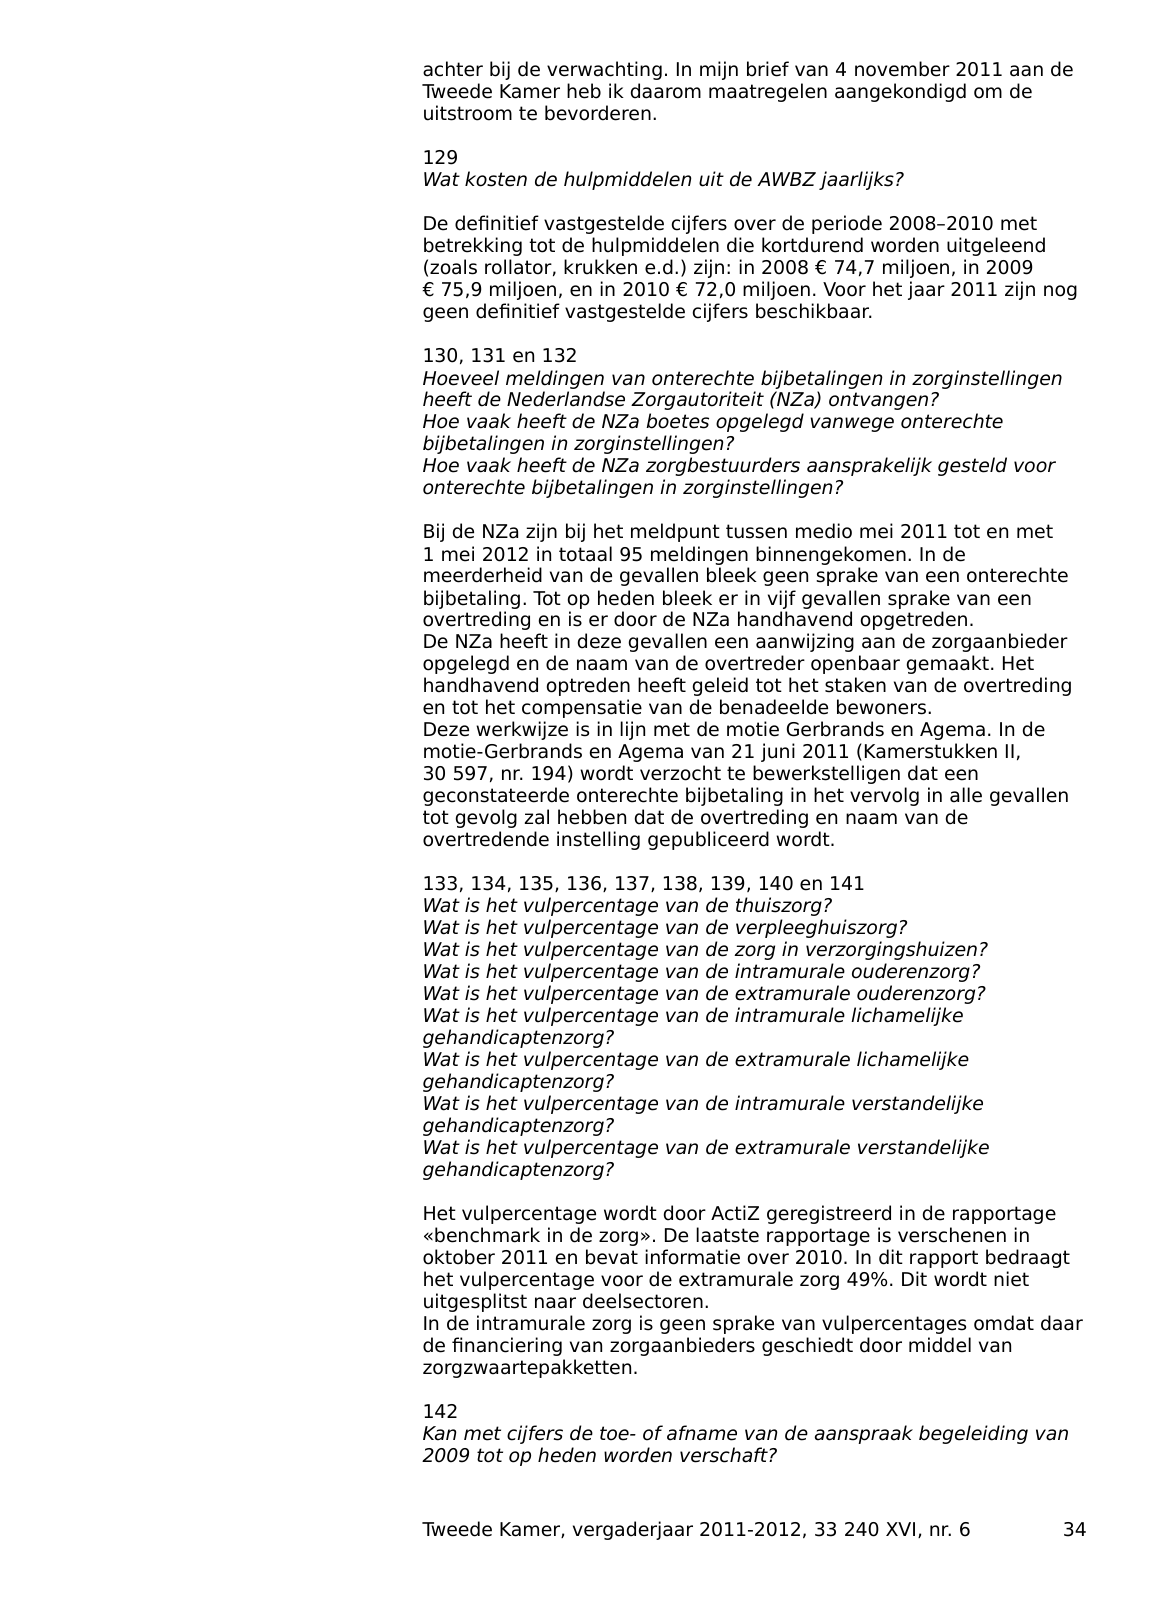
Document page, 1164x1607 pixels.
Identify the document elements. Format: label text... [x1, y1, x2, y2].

text 142 [422, 1401, 1087, 1423]
text 130, 131 en 132 [422, 345, 1087, 367]
text Wat kosten de hulpmiddelen uit de AWBZ jaarlijks? [422, 169, 1087, 191]
text Hoe vaak heeft de NZa zorgbestuurders aansprakelijk gesteld voor onterechte bijbetalingen in zorginstellingen? [422, 455, 1087, 499]
text De NZa heeft in deze gevallen een aanwijzing aan de zorgaanbieder opgelegd en de naam van de overtreder openbaar gemaakt. Het handhavend optreden heeft geleid tot het staken van de overtreding en tot het compensatie van de benadeelde bewoners. [422, 631, 1087, 719]
text Deze werkwijze is in lijn met de motie Gerbrands en Agema. In de motie-Gerbrands en Agema van 21 juni 2011 (Kamerstukken II, 30 597, nr. 194) wordt verzocht te bewerkstelligen dat een geconstateerde onterechte bijbetaling in het vervolg in alle gevallen tot gevolg zal hebben dat de overtreding en naam van de overtredende instelling gepubliceerd wordt. [422, 719, 1087, 851]
text achter bij de verwachting. In mijn brief van 4 november 2011 aan de Tweede Kamer heb ik daarom maatregelen aangekondigd om de uitstroom te bevorderen. [422, 59, 1087, 125]
text Kan met cijfers de toe- of afname van de aanspraak begeleiding van 2009 tot op heden worden verschaft? [422, 1423, 1087, 1467]
text Hoeveel meldingen van onterechte bijbetalingen in zorginstellingen heeft de Nederlandse Zorgautoriteit (NZa) ontvangen? [422, 367, 1087, 411]
text Wat is het vulpercentage van de thuiszorg? [422, 895, 1087, 917]
text Wat is het vulpercentage van de verpleeghuiszorg? [422, 917, 1087, 939]
text Wat is het vulpercentage van de intramurale ouderenzorg? [422, 961, 1087, 983]
text 133, 134, 135, 136, 137, 138, 139, 140 en 141 [422, 873, 1087, 895]
text Wat is het vulpercentage van de extramurale lichamelijke gehandicaptenzorg? [422, 1049, 1087, 1093]
text Het vulpercentage wordt door ActiZ geregistreerd in de rapportage «benchmark in de zorg». De laatste rapportage is verschenen in oktober 2011 en bevat informatie over 2010. In dit rapport bedraagt het vulpercentage voor de extramurale zorg 49%. Dit wordt niet uitgesplitst naar deelsectoren. [422, 1203, 1087, 1313]
text Wat is het vulpercentage van de intramurale lichamelijke gehandicaptenzorg? [422, 1005, 1087, 1049]
text Bij de NZa zijn bij het meldpunt tussen medio mei 2011 tot en met 1 mei 2012 in totaal 95 meldingen binnengekomen. In de meerderheid van de gevallen bleek geen sprake van een onterechte bijbetaling. Tot op heden bleek er in vijf gevallen sprake van een overtreding en is er door de NZa handhavend opgetreden. [422, 521, 1087, 631]
text Hoe vaak heeft de NZa boetes opgelegd vanwege onterechte bijbetalingen in zorginstellingen? [422, 411, 1087, 455]
text Wat is het vulpercentage van de zorg in verzorgingshuizen? [422, 939, 1087, 961]
text De definitief vastgestelde cijfers over de periode 2008–2010 met betrekking tot de hulpmiddelen die kortdurend worden uitgeleend (zoals rollator, krukken e.d.) zijn: in 2008 € 74,7 miljoen, in 2009 € 75,9 miljoen, en in 2010 € 72,0 miljoen. Voor het jaar 2011 zijn nog geen definitief vastgestelde cijfers beschikbaar. [422, 213, 1087, 323]
text Wat is het vulpercentage van de extramurale verstandelijke gehandicaptenzorg? [422, 1137, 1087, 1181]
text Wat is het vulpercentage van de intramurale verstandelijke gehandicaptenzorg? [422, 1093, 1087, 1137]
text Wat is het vulpercentage van de extramurale ouderenzorg? [422, 983, 1087, 1005]
text In de intramurale zorg is geen sprake van vulpercentages omdat daar de financiering van zorgaanbieders geschiedt door middel van zorgzwaartepakketten. [422, 1313, 1087, 1379]
text 129 [422, 147, 1087, 169]
